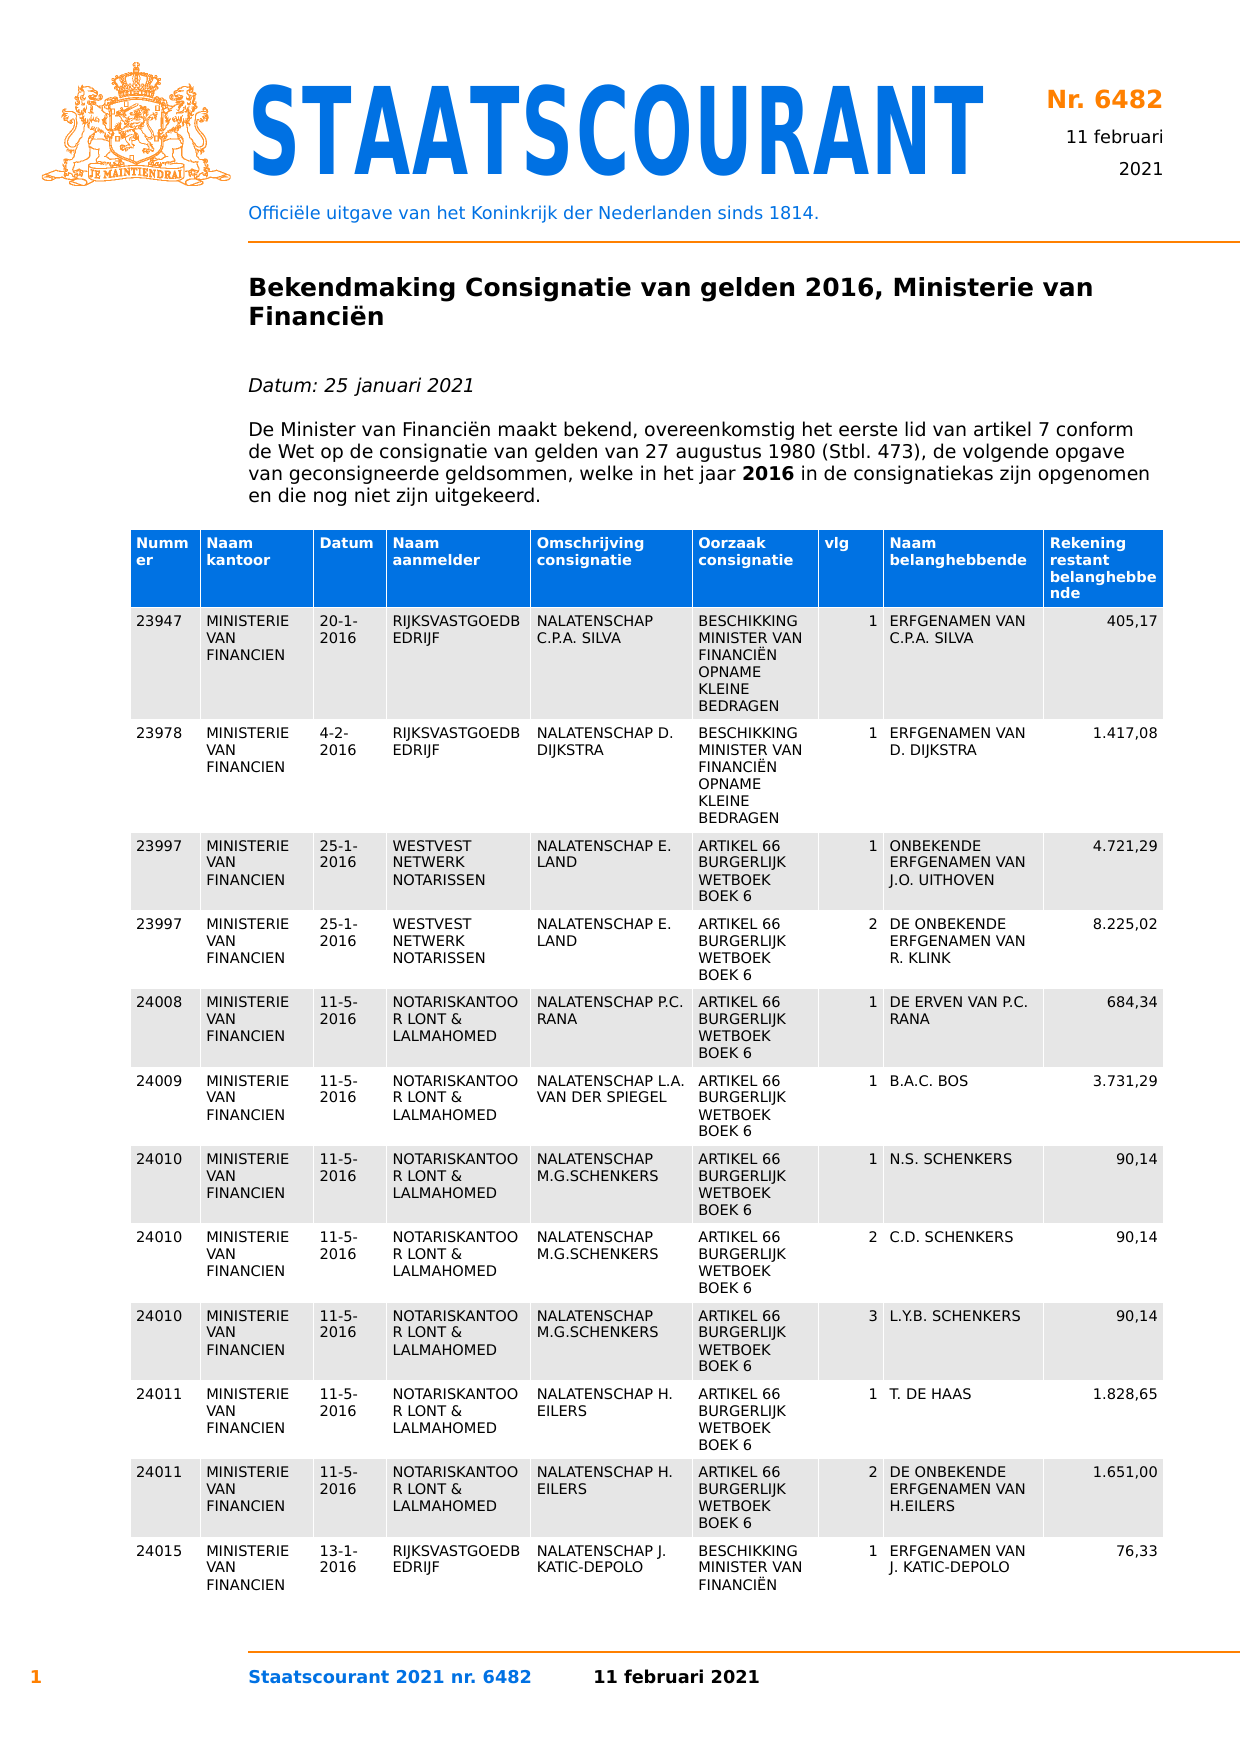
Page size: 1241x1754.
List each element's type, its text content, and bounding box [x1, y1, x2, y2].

table_cell 1 [819, 1068, 883, 1145]
table_cell ARTIKEL 66 BURGERLIJK WETBOEK BOEK 6 [693, 989, 818, 1067]
table_cell 11-5-2016 [314, 989, 386, 1067]
table_cell 2 [819, 911, 883, 988]
table_cell NALATENSCHAP H. EILERS [531, 1381, 692, 1458]
table_cell 11-5-2016 [314, 1381, 386, 1458]
table_cell ARTIKEL 66 BURGERLIJK WETBOEK BOEK 6 [693, 1459, 818, 1537]
table_cell NOTARISKANTOOR LONT & LALMAHOMED [387, 1381, 530, 1458]
table_cell 76,33 [1044, 1538, 1163, 1598]
table_cell 90,14 [1044, 1224, 1163, 1302]
table_cell 1 [819, 833, 883, 910]
table_cell ARTIKEL 66 BURGERLIJK WETBOEK BOEK 6 [693, 1068, 818, 1145]
table_cell BESCHIKKING MINISTER VAN FINANCIËN [693, 1538, 818, 1598]
subtitle Bekendmaking Consignatie van gelden 2016, Ministerie van Financiën [248, 273, 1163, 331]
table_cell 24009 [131, 1068, 200, 1145]
table_cell NALATENSCHAP E. LAND [531, 911, 692, 988]
table_cell ARTIKEL 66 BURGERLIJK WETBOEK BOEK 6 [693, 1303, 818, 1380]
table_cell MINISTERIE VAN FINANCIEN [201, 1381, 313, 1458]
table_cell 8.225,02 [1044, 911, 1163, 988]
table_cell B.A.C. BOS [884, 1068, 1043, 1145]
table_cell ERFGENAMEN VAN J. KATIC-DEPOLO [884, 1538, 1043, 1598]
table_cell MINISTERIE VAN FINANCIEN [201, 1459, 313, 1537]
table_cell RIJKSVASTGOEDBEDRIJF [387, 1538, 530, 1598]
table_cell MINISTERIE VAN FINANCIEN [201, 911, 313, 988]
table_cell NOTARISKANTOOR LONT & LALMAHOMED [387, 1068, 530, 1145]
table_cell 2021 [998, 153, 1240, 203]
table_cell MINISTERIE VAN FINANCIEN [201, 1146, 313, 1223]
table_cell MINISTERIE VAN FINANCIEN [201, 720, 313, 832]
table_cell 11-5-2016 [314, 1303, 386, 1380]
table_cell 3.731,29 [1044, 1068, 1163, 1145]
table_header Naam kantoor [201, 530, 313, 607]
table_cell N.S. SCHENKERS [884, 1146, 1043, 1223]
table_cell 13-1-2016 [314, 1538, 386, 1598]
table_cell 1 [819, 1538, 883, 1598]
table_cell NOTARISKANTOOR LONT & LALMAHOMED [387, 1303, 530, 1380]
table_cell NOTARISKANTOOR LONT & LALMAHOMED [387, 1224, 530, 1302]
table_cell 1.651,00 [1044, 1459, 1163, 1537]
table_cell MINISTERIE VAN FINANCIEN [201, 833, 313, 910]
table_header Naam belanghebbende [884, 530, 1043, 607]
table_header Omschrijving consignatie [531, 530, 692, 607]
table_cell 4.721,29 [1044, 833, 1163, 910]
table_cell 2 [819, 1224, 883, 1302]
table_cell 23978 [131, 720, 200, 832]
table_cell NOTARISKANTOOR LONT & LALMAHOMED [387, 1459, 530, 1537]
table_cell 1.828,65 [1044, 1381, 1163, 1458]
table_cell T. DE HAAS [884, 1381, 1043, 1458]
table_cell Officiële uitgave van het Koninkrijk der Nederlanden sinds 1814. [248, 203, 1240, 241]
table_header vlg [819, 530, 883, 607]
table_cell 1.417,08 [1044, 720, 1163, 832]
table_cell 90,14 [1044, 1146, 1163, 1223]
table_cell NALATENSCHAP D. DIJKSTRA [531, 720, 692, 832]
table_cell NALATENSCHAP M.G.SCHENKERS [531, 1224, 692, 1302]
table_cell 25-1-2016 [314, 833, 386, 910]
table_cell ERFGENAMEN VAN D. DIJKSTRA [884, 720, 1043, 832]
table_cell ARTIKEL 66 BURGERLIJK WETBOEK BOEK 6 [693, 911, 818, 988]
table_cell 1 [819, 608, 883, 719]
table_header Oorzaak consignatie [693, 530, 818, 607]
table_cell 405,17 [1044, 608, 1163, 719]
table_cell 23947 [131, 608, 200, 719]
table_cell BESCHIKKING MINISTER VAN FINANCIËN OPNAME KLEINE BEDRAGEN [693, 608, 818, 719]
table_cell MINISTERIE VAN FINANCIEN [201, 989, 313, 1067]
table_cell NALATENSCHAP C.P.A. SILVA [531, 608, 692, 719]
table_cell 11-5-2016 [314, 1146, 386, 1223]
table_cell 1 [819, 1146, 883, 1223]
table_cell DE ERVEN VAN P.C. RANA [884, 989, 1043, 1067]
table_cell 23997 [131, 911, 200, 988]
table_cell ARTIKEL 66 BURGERLIJK WETBOEK BOEK 6 [693, 1381, 818, 1458]
table_cell 2 [819, 1459, 883, 1537]
text De Minister van Financiën maakt bekend, overeenkomstig het eerste lid van artikel 7 conform de Wet op de consignatie van gelden van 27 augustus 1980 (Stbl. 473), de volgende opgave van geconsigneerde geldsommen, welke in het jaar 2016 in de consignatiekas zijn opgenomen en die nog niet zijn uitgekeerd. [248, 419, 1163, 507]
table_cell NALATENSCHAP E. LAND [531, 833, 692, 910]
table_cell 24011 [131, 1381, 200, 1458]
table_header Nummer [131, 530, 200, 607]
table_cell 4-2-2016 [314, 720, 386, 832]
table_cell 24011 [131, 1459, 200, 1537]
table_cell MINISTERIE VAN FINANCIEN [201, 1068, 313, 1145]
table_cell 25-1-2016 [314, 911, 386, 988]
table_cell 3 [819, 1303, 883, 1380]
table_cell DE ONBEKENDE ERFGENAMEN VAN H.EILERS [884, 1459, 1043, 1537]
table_cell NALATENSCHAP P.C. RANA [531, 989, 692, 1067]
table_cell BESCHIKKING MINISTER VAN FINANCIËN OPNAME KLEINE BEDRAGEN [693, 720, 818, 832]
table_cell MINISTERIE VAN FINANCIEN [201, 608, 313, 719]
table_header Rekening restant belanghebbende [1044, 530, 1163, 607]
table_cell 1 [819, 720, 883, 832]
picture [41, 62, 231, 186]
table_cell C.D. SCHENKERS [884, 1224, 1043, 1302]
table_cell ARTIKEL 66 BURGERLIJK WETBOEK BOEK 6 [693, 1224, 818, 1302]
table_cell NOTARISKANTOOR LONT & LALMAHOMED [387, 1146, 530, 1223]
table_cell 24015 [131, 1538, 200, 1598]
table_cell 23997 [131, 833, 200, 910]
table_cell 1 [819, 1381, 883, 1458]
text Datum: 25 januari 2021 [248, 375, 1163, 397]
table_cell 24010 [131, 1303, 200, 1380]
table_cell DE ONBEKENDE ERFGENAMEN VAN R. KLINK [884, 911, 1043, 988]
table_cell 11-5-2016 [314, 1459, 386, 1537]
table_cell ARTIKEL 66 BURGERLIJK WETBOEK BOEK 6 [693, 833, 818, 910]
table_cell 11 februari [998, 121, 1240, 153]
table_cell MINISTERIE VAN FINANCIEN [201, 1303, 313, 1380]
table_cell NALATENSCHAP J. KATIC-DEPOLO [531, 1538, 692, 1598]
table_cell ERFGENAMEN VAN C.P.A. SILVA [884, 608, 1043, 719]
table_cell NALATENSCHAP M.G.SCHENKERS [531, 1146, 692, 1223]
table_cell NALATENSCHAP H. EILERS [531, 1459, 692, 1537]
table_cell WESTVEST NETWERK NOTARISSEN [387, 911, 530, 988]
table_cell WESTVEST NETWERK NOTARISSEN [387, 833, 530, 910]
table_cell RIJKSVASTGOEDBEDRIJF [387, 720, 530, 832]
table_cell 20-1-2016 [314, 608, 386, 719]
table_cell 1 [819, 989, 883, 1067]
table_header Naam aanmelder [387, 530, 530, 607]
table_header Nr. 6482 [998, 62, 1240, 121]
table_cell MINISTERIE VAN FINANCIEN [201, 1224, 313, 1302]
table_cell NOTARISKANTOOR LONT & LALMAHOMED [387, 989, 530, 1067]
table_cell NALATENSCHAP L.A. VAN DER SPIEGEL [531, 1068, 692, 1145]
table_header STAATSCOURANT [248, 62, 998, 203]
table_cell ARTIKEL 66 BURGERLIJK WETBOEK BOEK 6 [693, 1146, 818, 1223]
table_cell 24008 [131, 989, 200, 1067]
table_cell 11-5-2016 [314, 1224, 386, 1302]
table_cell 11-5-2016 [314, 1068, 386, 1145]
table_cell L.Y.B. SCHENKERS [884, 1303, 1043, 1380]
table_header Datum [314, 530, 386, 607]
table_cell NALATENSCHAP M.G.SCHENKERS [531, 1303, 692, 1380]
table_cell RIJKSVASTGOEDBEDRIJF [387, 608, 530, 719]
table_cell ONBEKENDE ERFGENAMEN VAN J.O. UITHOVEN [884, 833, 1043, 910]
table_cell 90,14 [1044, 1303, 1163, 1380]
table_cell 24010 [131, 1224, 200, 1302]
table_cell 684,34 [1044, 989, 1163, 1067]
table_header [25, 62, 248, 241]
table_cell MINISTERIE VAN FINANCIEN [201, 1538, 313, 1598]
table_cell 24010 [131, 1146, 200, 1223]
